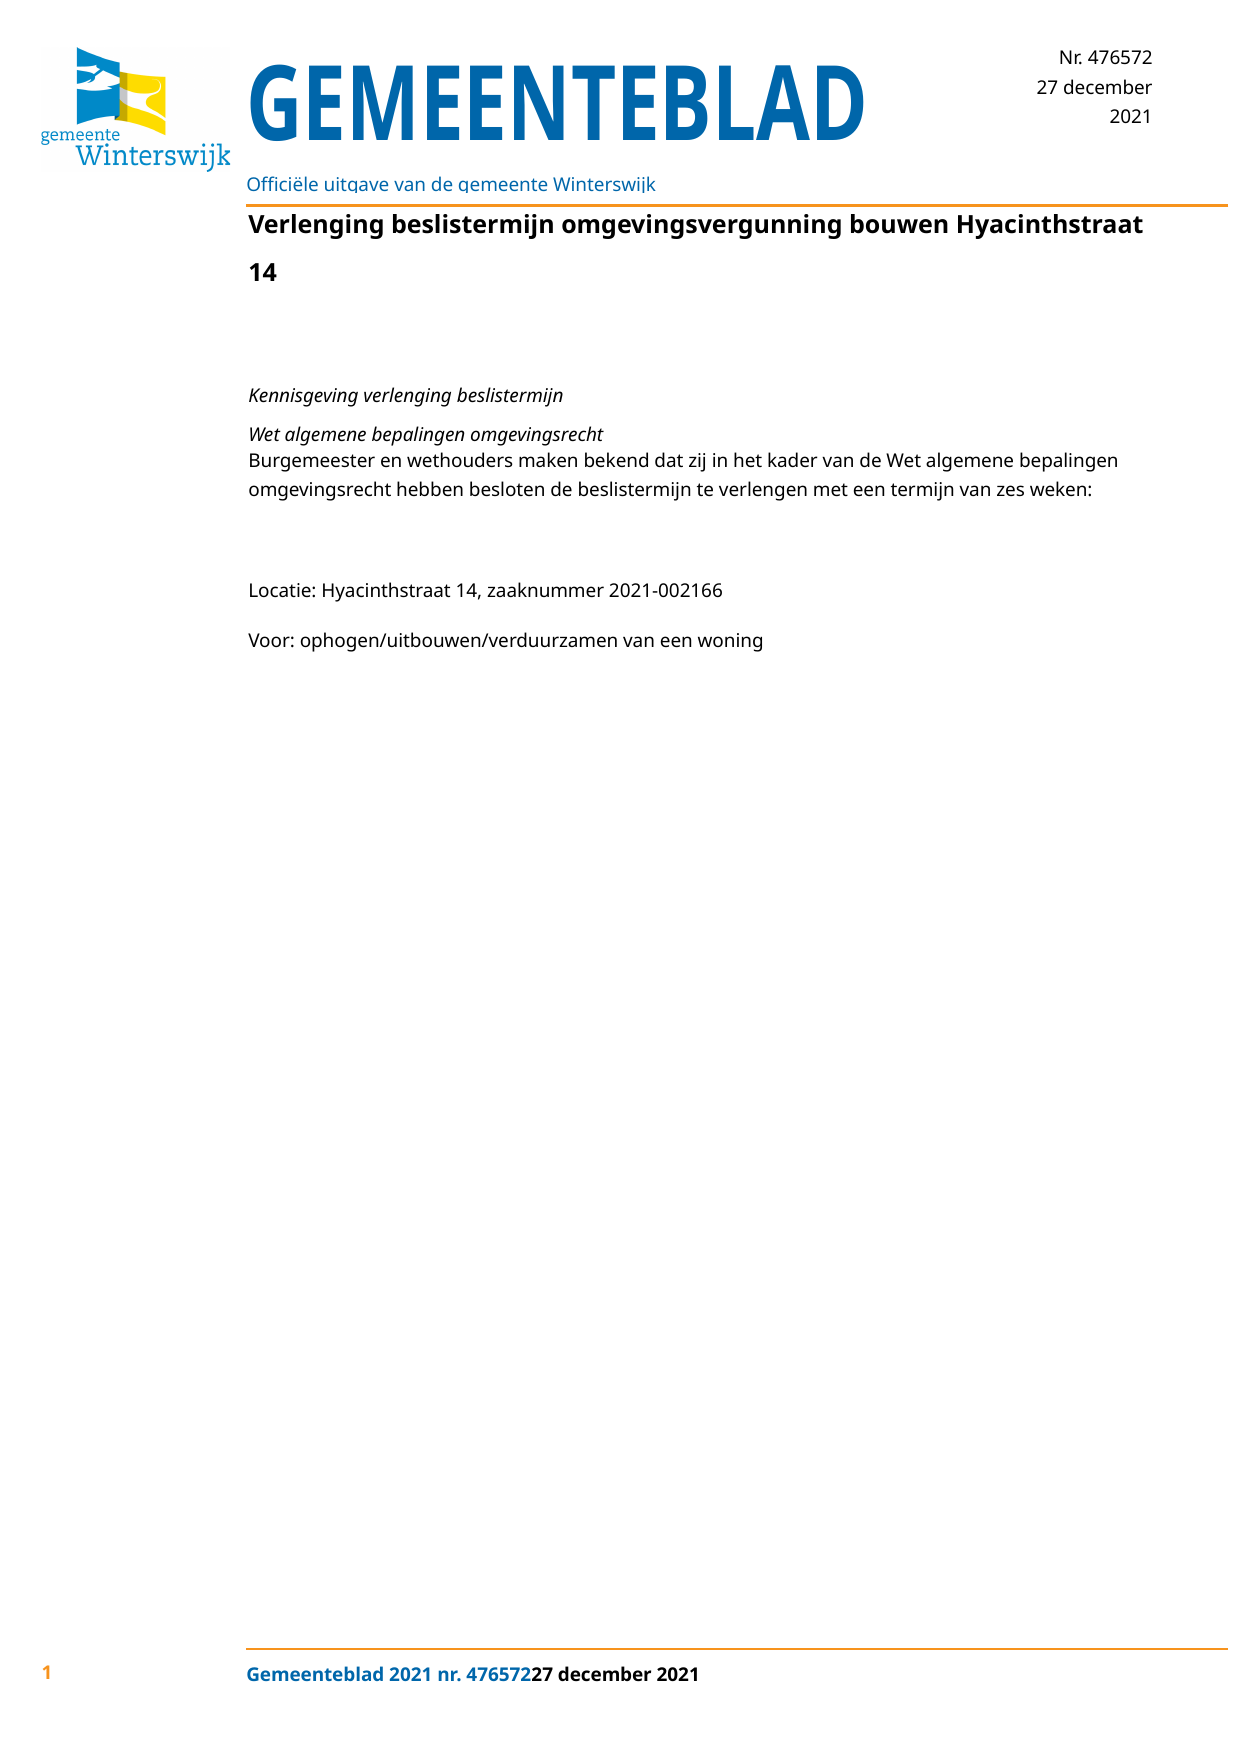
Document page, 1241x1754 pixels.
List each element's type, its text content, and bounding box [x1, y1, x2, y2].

text Kennisgeving verlenging beslistermijn [248, 382, 1152, 408]
picture [225, 153, 231, 162]
picture [41, 47, 231, 172]
text Verlenging beslistermijn omgevingsvergunning bouwen Hyacinthstraat 14 [248, 207, 1152, 288]
text Burgemeester en wethouders maken bekend dat zij in het kader van de Wet algemene bepalingen omgevingsrecht hebben besloten de beslistermijn te verlengen met een termijn van zes weken: [248, 447, 1152, 502]
text Voor: ophogen/uitbouwen/verduurzamen van een woning [248, 628, 1152, 653]
text Locatie: Hyacinthstraat 14, zaaknummer 2021-002166 [248, 577, 1152, 603]
text Wet algemene bepalingen omgevingsrecht [248, 421, 1152, 447]
